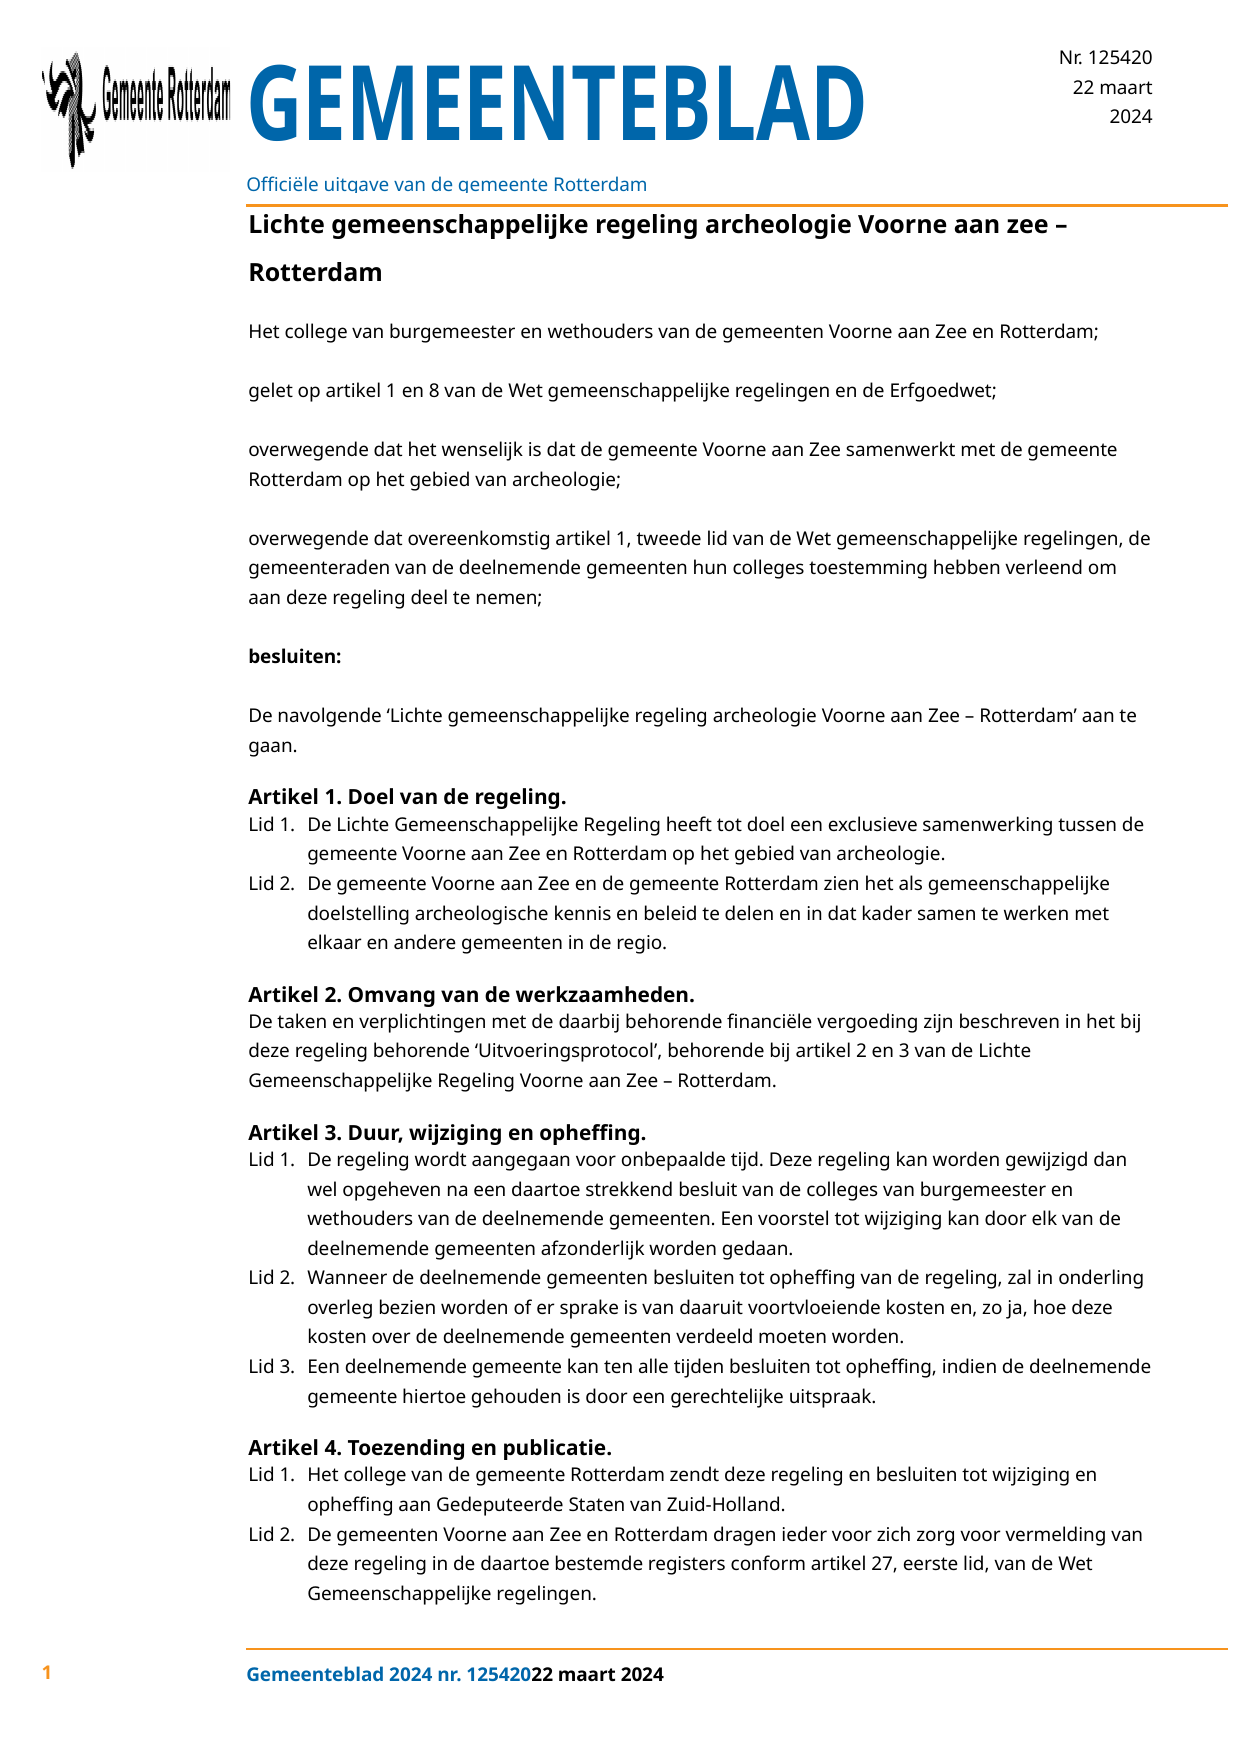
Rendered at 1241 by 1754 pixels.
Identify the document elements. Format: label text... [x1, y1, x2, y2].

list Een deelnemende gemeente kan ten alle tijden besluiten tot opheffing, indien de deelnemende gemeente hiertoe gehouden is door een gerechtelijke uitspraak. [248, 1353, 1152, 1408]
text besluiten: [248, 643, 1152, 669]
text Artikel 4. Toezending en publicatie. [248, 1433, 1152, 1462]
text Het college van burgemeester en wethouders van de gemeenten Voorne aan Zee en Rotterdam; [248, 318, 1152, 344]
text Artikel 2. Omvang van de werkzaamheden. [248, 980, 1152, 1008]
text Artikel 1. Doel van de regeling. [248, 782, 1152, 811]
text Artikel 3. Duur, wijziging en opheffing. [248, 1118, 1152, 1146]
text overwegende dat het wenselijk is dat de gemeente Voorne aan Zee samenwerkt met de gemeente Rotterdam op het gebied van archeologie; [248, 436, 1152, 492]
list Het college van de gemeente Rotterdam zendt deze regeling en besluiten tot wijziging en opheffing aan Gedeputeerde Staten van Zuid-Holland. [248, 1462, 1152, 1517]
list Wanneer de deelnemende gemeenten besluiten tot opheffing van de regeling, zal in onderling overleg bezien worden of er sprake is van daaruit voortvloeiende kosten en, zo ja, hoe deze kosten over de deelnemende gemeenten verdeeld moeten worden. [248, 1264, 1152, 1349]
list De Lichte Gemeenschappelijke Regeling heeft tot doel een exclusieve samenwerking tussen de gemeente Voorne aan Zee en Rotterdam op het gebied van archeologie. [248, 811, 1152, 866]
picture [41, 47, 231, 172]
text Lichte gemeenschappelijke regeling archeologie Voorne aan zee – Rotterdam [248, 207, 1152, 288]
text gelet op artikel 1 en 8 van de Wet gemeenschappelijke regelingen en de Erfgoedwet; [248, 377, 1152, 403]
text De taken en verplichtingen met de daarbij behorende financiële vergoeding zijn beschreven in het bij deze regeling behorende ‘Uitvoeringsprotocol’, behorende bij artikel 2 en 3 van de Lichte Gemeenschappelijke Regeling Voorne aan Zee – Rotterdam. [248, 1008, 1152, 1093]
text De navolgende ‘Lichte gemeenschappelijke regeling archeologie Voorne aan Zee – Rotterdam’ aan te gaan. [248, 702, 1152, 758]
list De regeling wordt aangegaan voor onbepaalde tijd. Deze regeling kan worden gewijzigd dan wel opgeheven na een daartoe strekkend besluit van de colleges van burgemeester en wethouders van de deelnemende gemeenten. Een voorstel tot wijziging kan door elk van de deelnemende gemeenten afzonderlijk worden gedaan. [248, 1146, 1152, 1261]
list De gemeenten Voorne aan Zee en Rotterdam dragen ieder voor zich zorg voor vermelding van deze regeling in de daartoe bestemde registers conform artikel 27, eerste lid, van de Wet Gemeenschappelijke regelingen. [248, 1521, 1152, 1606]
list De gemeente Voorne aan Zee en de gemeente Rotterdam zien het als gemeenschappelijke doelstelling archeologische kennis en beleid te delen en in dat kader samen te werken met elkaar en andere gemeenten in de regio. [248, 870, 1152, 955]
text overwegende dat overeenkomstig artikel 1, tweede lid van de Wet gemeenschappelijke regelingen, de gemeenteraden van de deelnemende gemeenten hun colleges toestemming hebben verleend om aan deze regeling deel te nemen; [248, 525, 1152, 610]
